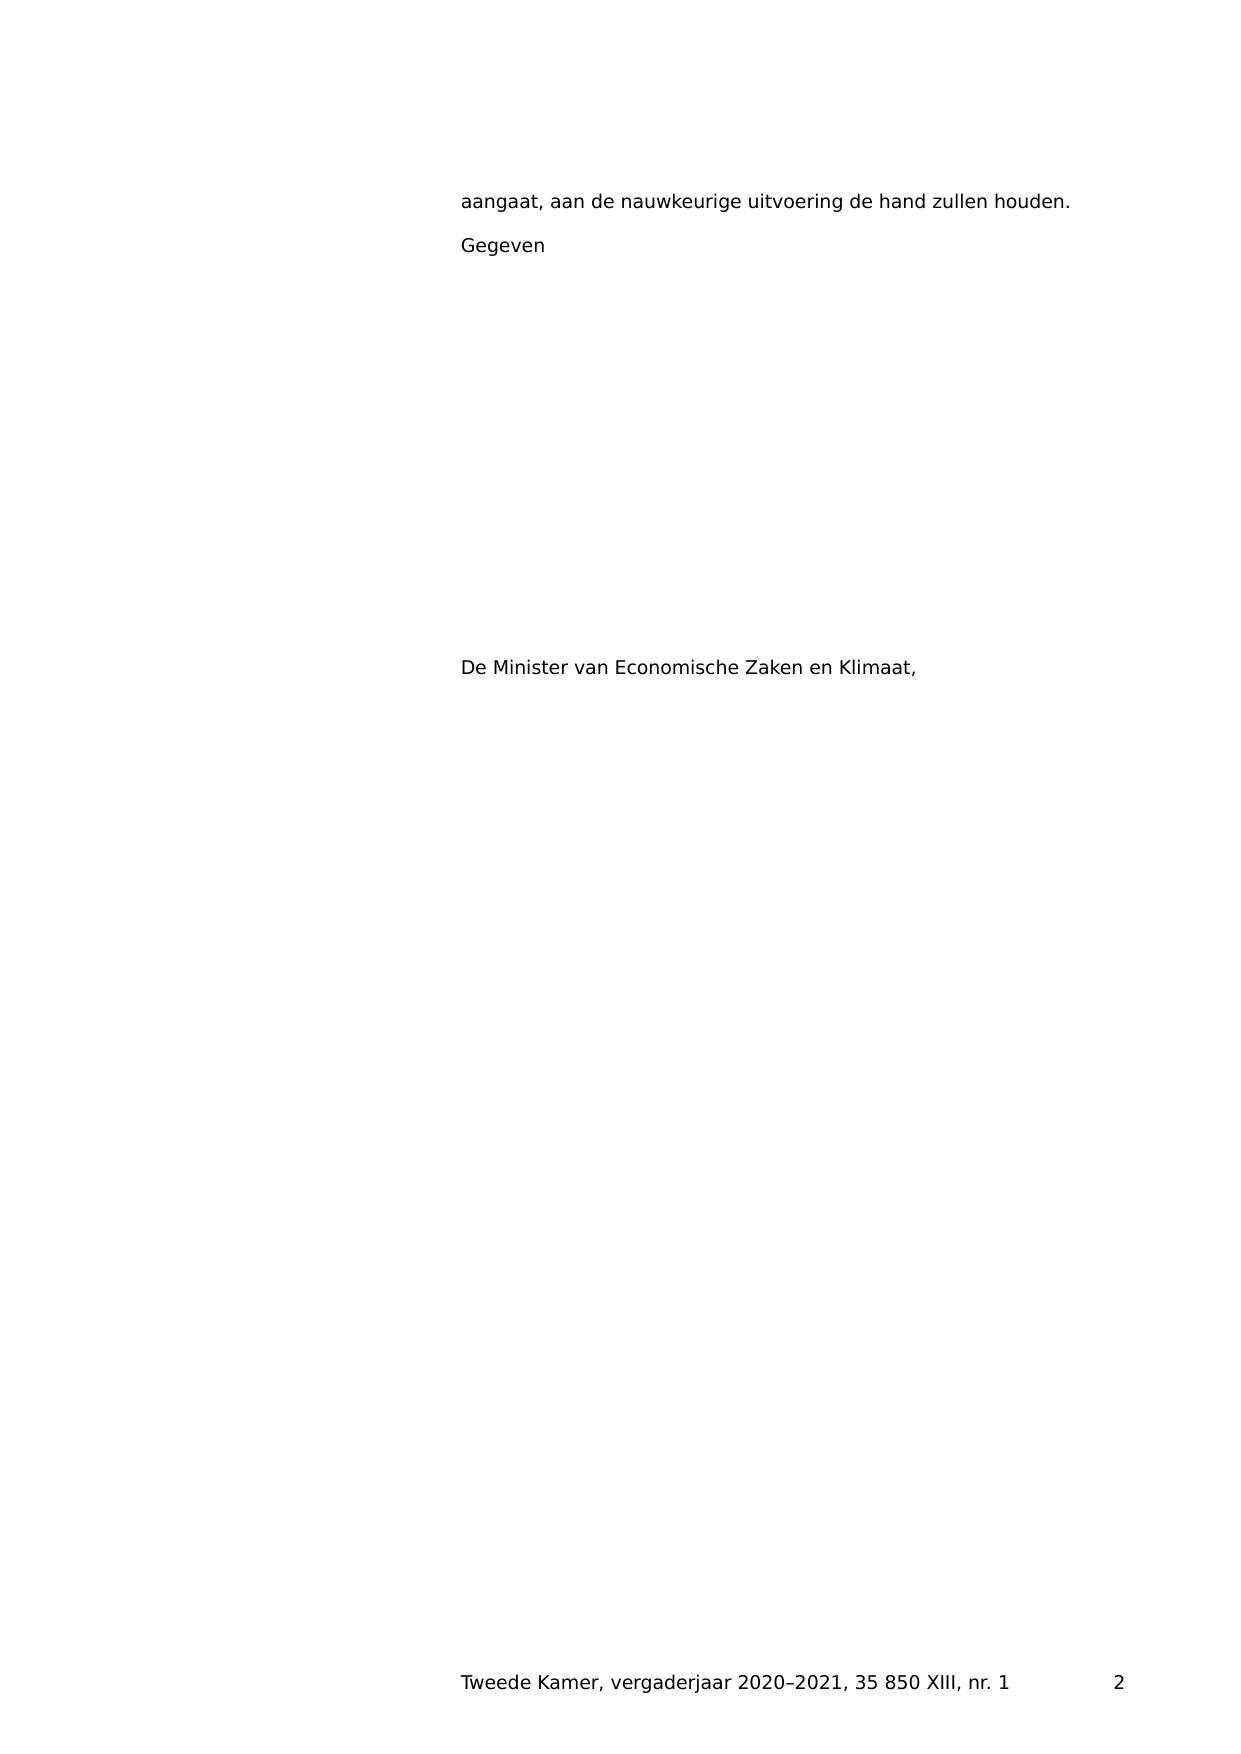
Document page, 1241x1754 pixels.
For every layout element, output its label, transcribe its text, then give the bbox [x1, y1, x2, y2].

text De Minister van Economische Zaken en Klimaat, [461, 657, 1125, 679]
text Gegeven [461, 235, 1125, 257]
text aangaat, aan de nauwkeurige uitvoering de hand zullen houden. [461, 191, 1125, 213]
